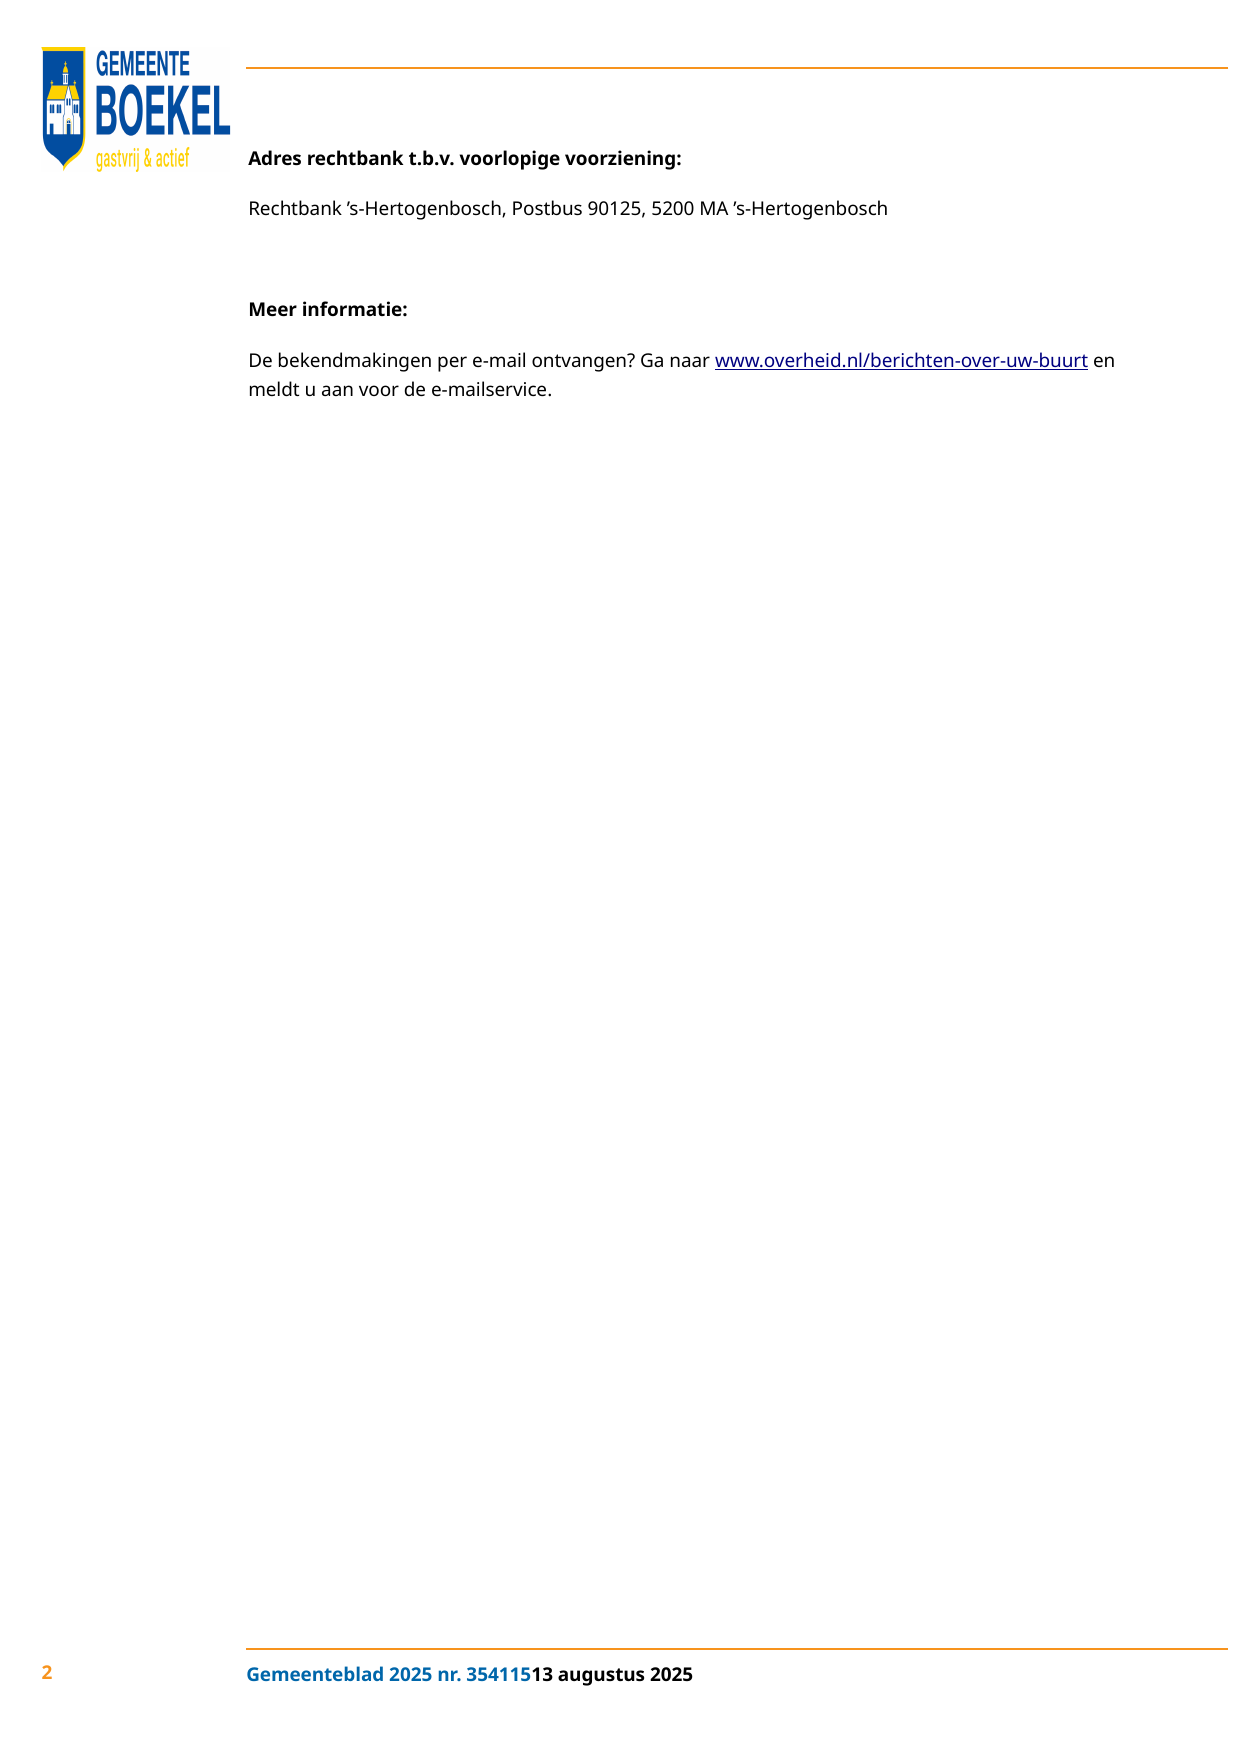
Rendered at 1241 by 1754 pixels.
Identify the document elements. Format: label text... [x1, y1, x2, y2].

text De bekendmakingen per e-mail ontvangen? Ga naar www.overheid.nl/berichten-over-uw-buurt en meldt u aan voor de e-mailservice. [248, 347, 1152, 402]
picture [41, 47, 231, 172]
text Adres rechtbank t.b.v. voorlopige voorziening: [248, 145, 1152, 171]
text Meer informatie: [248, 296, 1152, 322]
text Rechtbank ’s-Hertogenbosch, Postbus 90125, 5200 MA ’s-Hertogenbosch [248, 196, 1152, 221]
